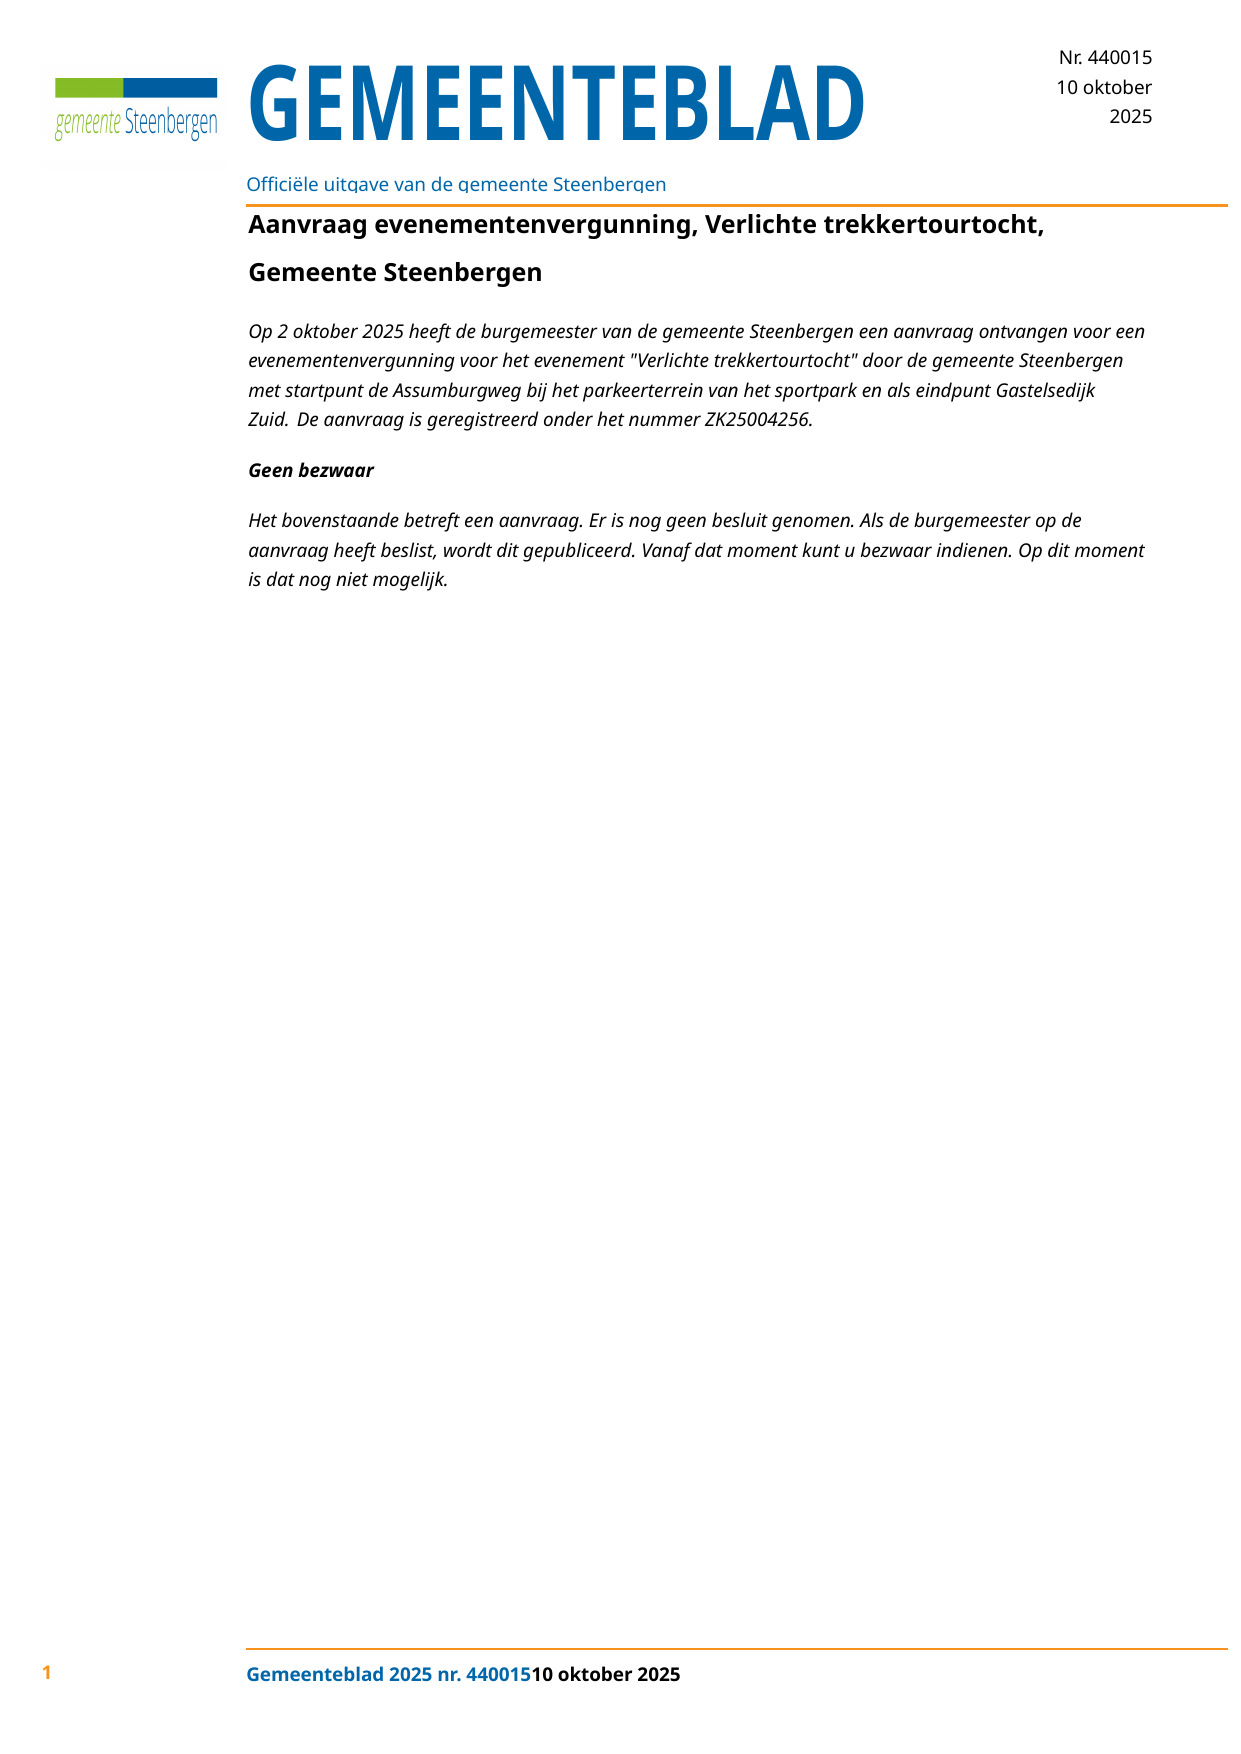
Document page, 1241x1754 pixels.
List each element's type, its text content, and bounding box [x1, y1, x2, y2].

text Aanvraag evenementenvergunning, Verlichte trekkertourtocht, Gemeente Steenbergen [248, 207, 1152, 288]
text Geen bezwaar [248, 457, 1152, 483]
text Het bovenstaande betreft een aanvraag. Er is nog geen besluit genomen. Als de burgemeester op de aanvraag heeft beslist, wordt dit gepubliceerd. Vanaf dat moment kunt u bezwaar indienen. Op dit moment is dat nog niet mogelijk. [248, 507, 1152, 592]
picture [41, 47, 231, 172]
text Op 2 oktober 2025 heeft de burgemeester van de gemeente Steenbergen een aanvraag ontvangen voor een evenementenvergunning voor het evenement "Verlichte trekkertourtocht" door de gemeente Steenbergen met startpunt de Assumburgweg bij het parkeerterrein van het sportpark en als eindpunt Gastelsedijk Zuid. De aanvraag is geregistreerd onder het nummer ZK25004256. [248, 318, 1152, 432]
